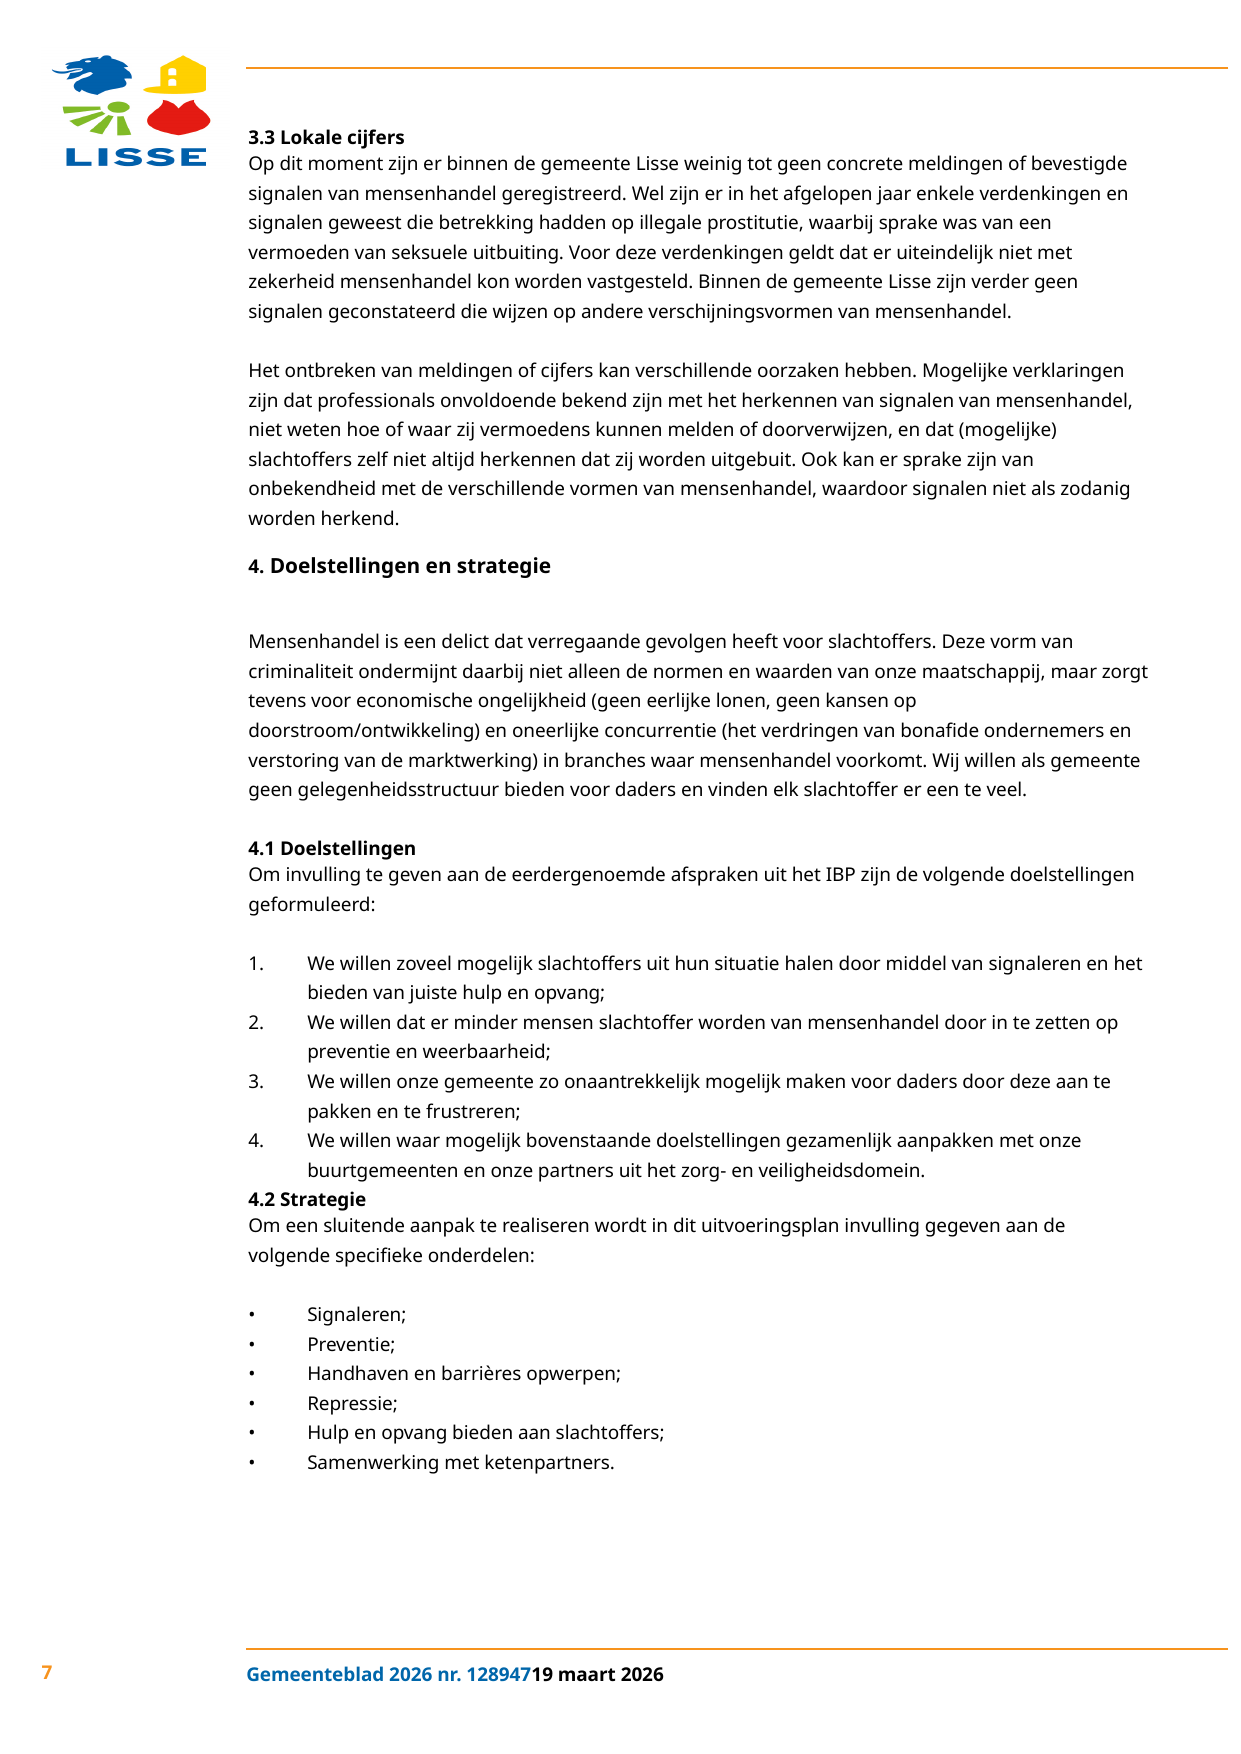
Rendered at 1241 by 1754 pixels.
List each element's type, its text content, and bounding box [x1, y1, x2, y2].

picture [41, 47, 231, 172]
text Om een sluitende aanpak te realiseren wordt in dit uitvoeringsplan invulling gegeven aan de volgende specifieke onderdelen: [248, 1212, 1152, 1268]
text 4. Doelstellingen en strategie [248, 551, 1152, 579]
list Preventie; [248, 1331, 1152, 1356]
list We willen dat er minder mensen slachtoffer worden van mensenhandel door in te zetten op preventie en weerbaarheid; [248, 1009, 1152, 1064]
text 4.1 Doelstellingen [248, 836, 1152, 861]
list We willen onze gemeente zo onaantrekkelijk mogelijk maken voor daders door deze aan te pakken en te frustreren; [248, 1068, 1152, 1124]
text 4.2 Strategie [248, 1187, 1152, 1212]
list Repressie; [248, 1390, 1152, 1416]
list We willen zoveel mogelijk slachtoffers uit hun situatie halen door middel van signaleren en het bieden van juiste hulp en opvang; [248, 950, 1152, 1005]
text Het ontbreken van meldingen of cijfers kan verschillende oorzaken hebben. Mogelijke verklaringen zijn dat professionals onvoldoende bekend zijn met het herkennen van signalen van mensenhandel, niet weten hoe of waar zij vermoedens kunnen melden of doorverwijzen, en dat (mogelijke) slachtoffers zelf niet altijd herkennen dat zij worden uitgebuit. Ook kan er sprake zijn van onbekendheid met de verschillende vormen van mensenhandel, waardoor signalen niet als zodanig worden herkend. [248, 357, 1152, 531]
list Samenwerking met ketenpartners. [248, 1449, 1152, 1475]
list Signaleren; [248, 1301, 1152, 1327]
text Op dit moment zijn er binnen de gemeente Lisse weinig tot geen concrete meldingen of bevestigde signalen van mensenhandel geregistreerd. Wel zijn er in het afgelopen jaar enkele verdenkingen en signalen geweest die betrekking hadden op illegale prostitutie, waarbij sprake was van een vermoeden van seksuele uitbuiting. Voor deze verdenkingen geldt dat er uiteindelijk niet met zekerheid mensenhandel kon worden vastgesteld. Binnen de gemeente Lisse zijn verder geen signalen geconstateerd die wijzen op andere verschijningsvormen van mensenhandel. [248, 150, 1152, 324]
text Mensenhandel is een delict dat verregaande gevolgen heeft voor slachtoffers. Deze vorm van criminaliteit ondermijnt daarbij niet alleen de normen en waarden van onze maatschappij, maar zorgt tevens voor economische ongelijkheid (geen eerlijke lonen, geen kansen op doorstroom/ontwikkeling) en oneerlijke concurrentie (het verdringen van bonafide ondernemers en verstoring van de marktwerking) in branches waar mensenhandel voorkomt. Wij willen als gemeente geen gelegenheidsstructuur bieden voor daders en vinden elk slachtoffer er een te veel. [248, 628, 1152, 802]
text Om invulling te geven aan de eerdergenoemde afspraken uit het IBP zijn de volgende doelstellingen geformuleerd: [248, 861, 1152, 917]
text 3.3 Lokale cijfers [248, 124, 1152, 150]
list Handhaven en barrières opwerpen; [248, 1360, 1152, 1386]
list Hulp en opvang bieden aan slachtoffers; [248, 1419, 1152, 1445]
list We willen waar mogelijk bovenstaande doelstellingen gezamenlijk aanpakken met onze buurtgemeenten en onze partners uit het zorg- en veiligheidsdomein. [248, 1127, 1152, 1183]
